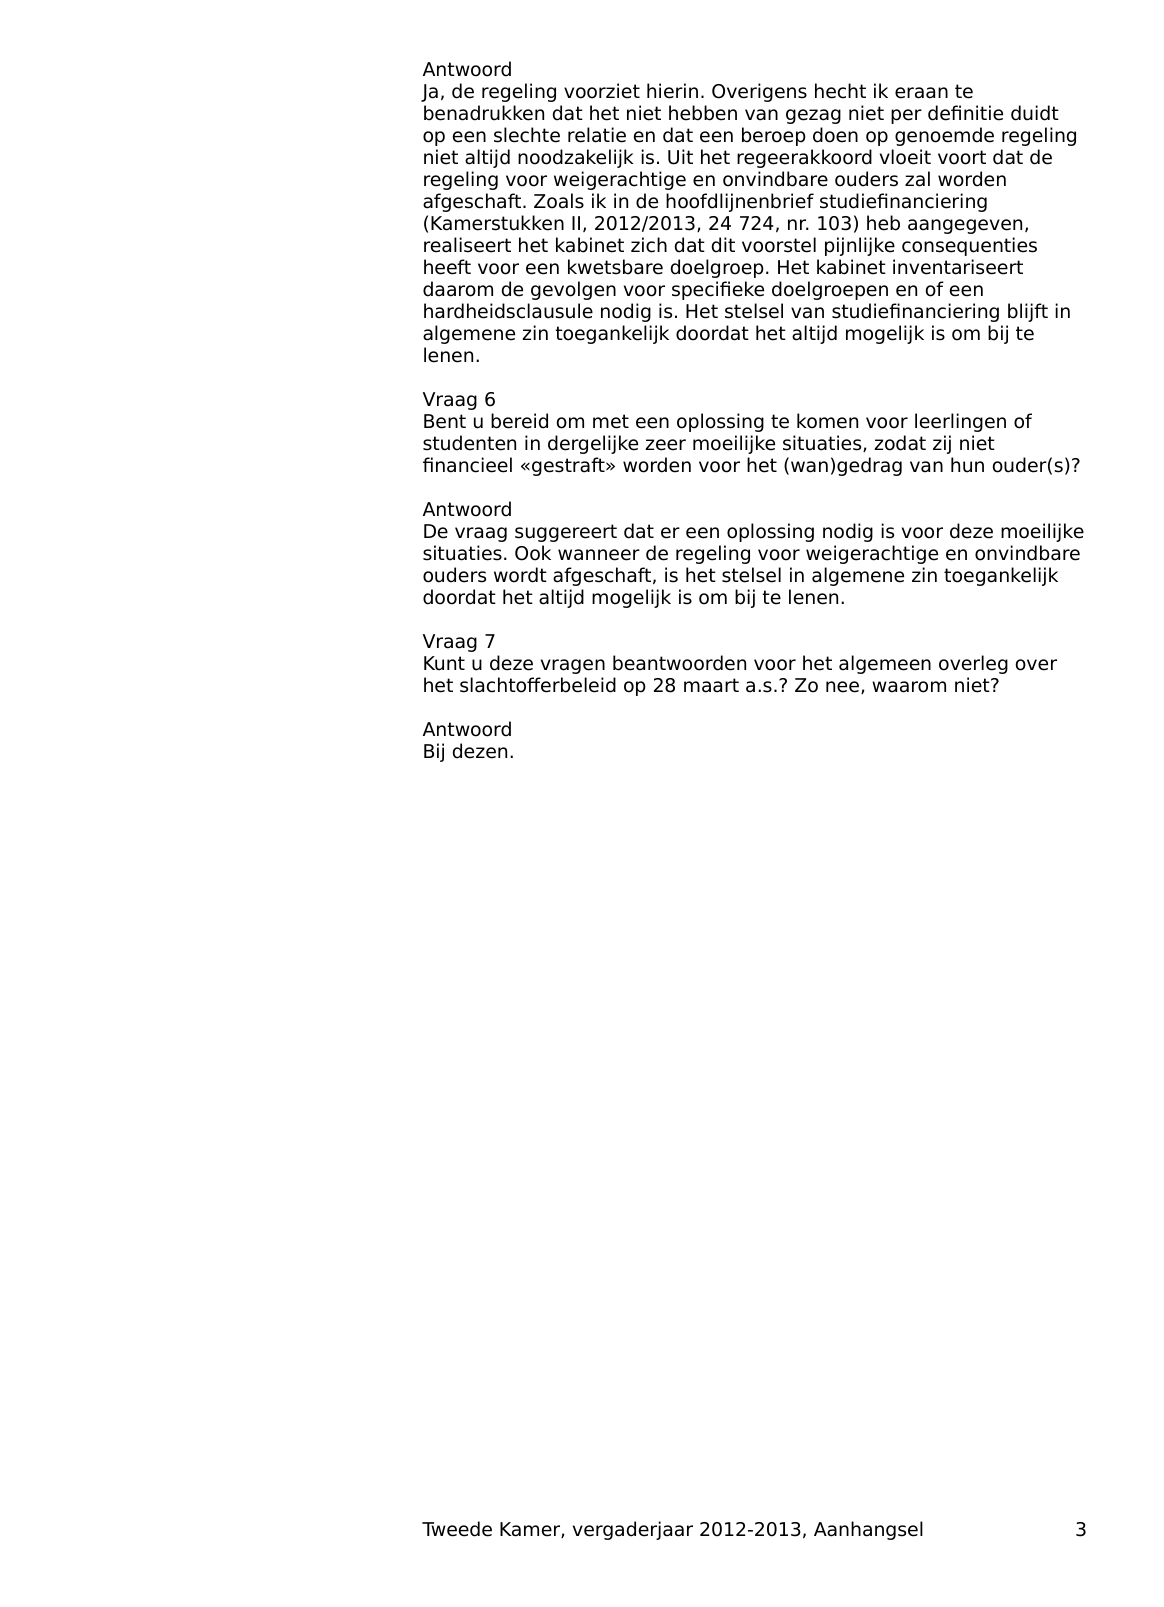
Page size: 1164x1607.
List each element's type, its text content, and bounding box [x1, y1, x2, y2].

text Antwoord [422, 719, 1087, 741]
text Ja, de regeling voorziet hierin. Overigens hecht ik eraan te benadrukken dat het niet hebben van gezag niet per definitie duidt op een slechte relatie en dat een beroep doen op genoemde regeling niet altijd noodzakelijk is. Uit het regeerakkoord vloeit voort dat de regeling voor weigerachtige en onvindbare ouders zal worden afgeschaft. Zoals ik in de hoofdlijnenbrief studiefinanciering (Kamerstukken II, 2012/2013, 24 724, nr. 103) heb aangegeven, realiseert het kabinet zich dat dit voorstel pijnlijke consequenties heeft voor een kwetsbare doelgroep. Het kabinet inventariseert daarom de gevolgen voor specifieke doelgroepen en of een hardheidsclausule nodig is. Het stelsel van studiefinanciering blijft in algemene zin toegankelijk doordat het altijd mogelijk is om bij te lenen. [422, 81, 1087, 367]
text Bent u bereid om met een oplossing te komen voor leerlingen of studenten in dergelijke zeer moeilijke situaties, zodat zij niet financieel «gestraft» worden voor het (wan)gedrag van hun ouder(s)? [422, 411, 1087, 477]
text Vraag 7 [422, 631, 1087, 653]
text Kunt u deze vragen beantwoorden voor het algemeen overleg over het slachtofferbeleid op 28 maart a.s.? Zo nee, waarom niet? [422, 653, 1087, 697]
text Vraag 6 [422, 389, 1087, 411]
text De vraag suggereert dat er een oplossing nodig is voor deze moeilijke situaties. Ook wanneer de regeling voor weigerachtige en onvindbare ouders wordt afgeschaft, is het stelsel in algemene zin toegankelijk doordat het altijd mogelijk is om bij te lenen. [422, 521, 1087, 609]
text Bij dezen. [422, 741, 1087, 763]
text Antwoord [422, 59, 1087, 81]
text Antwoord [422, 499, 1087, 521]
